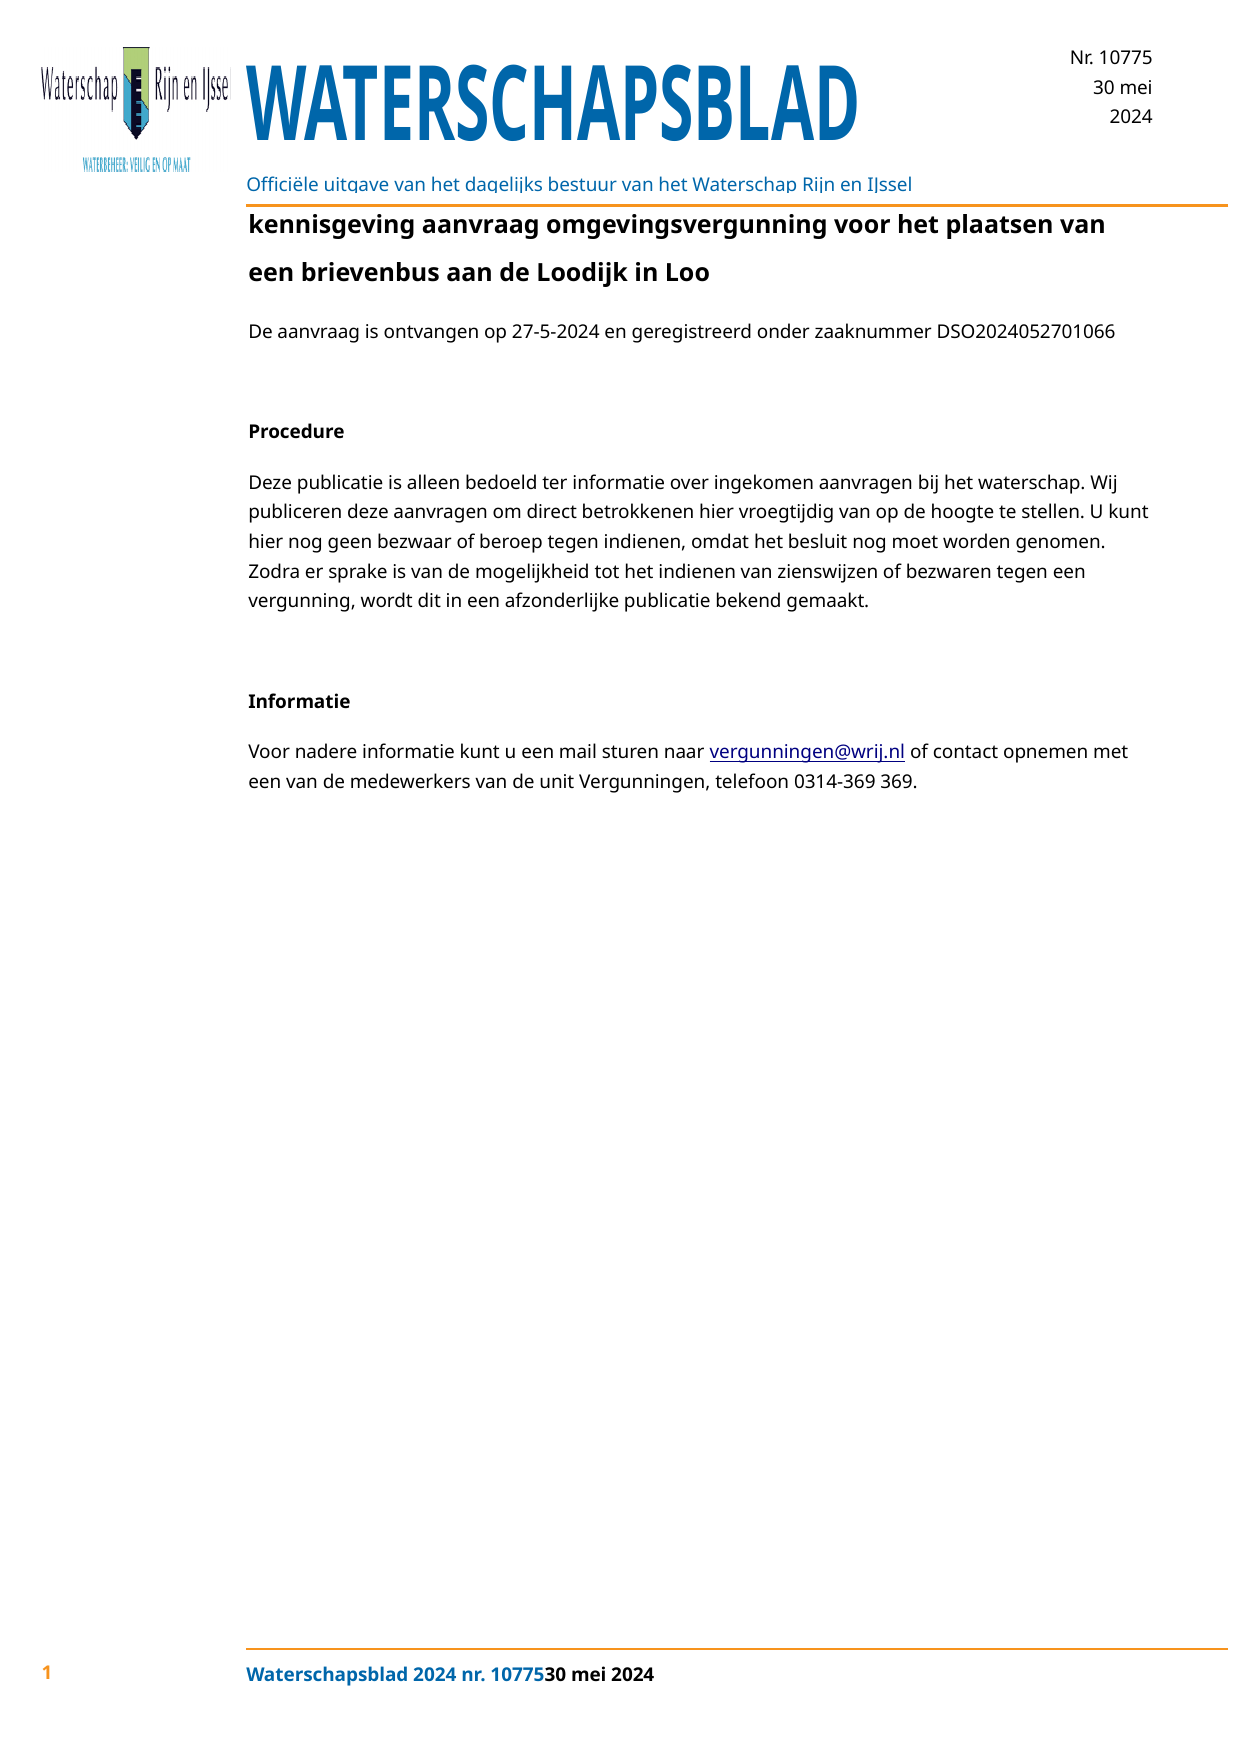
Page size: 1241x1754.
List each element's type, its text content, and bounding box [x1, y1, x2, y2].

text De aanvraag is ontvangen op 27-5-2024 en geregistreerd onder zaaknummer DSO2024052701066 [248, 318, 1152, 344]
text Deze publicatie is alleen bedoeld ter informatie over ingekomen aanvragen bij het waterschap. Wij publiceren deze aanvragen om direct betrokkenen hier vroegtijdig van op de hoogte te stellen. U kunt hier nog geen bezwaar of beroep tegen indienen, omdat het besluit nog moet worden genomen. Zodra er sprake is van de mogelijkheid tot het indienen van zienswijzen of bezwaren tegen een vergunning, wordt dit in een afzonderlijke publicatie bekend gemaakt. [248, 469, 1152, 613]
text kennisgeving aanvraag omgevingsvergunning voor het plaatsen van een brievenbus aan de Loodijk in Loo [248, 207, 1152, 288]
text Procedure [248, 419, 1152, 444]
picture [41, 47, 231, 172]
text Voor nadere informatie kunt u een mail sturen naar vergunningen@wrij.nl of contact opnemen met een van de medewerkers van de unit Vergunningen, telefoon 0314-369 369. [248, 739, 1152, 794]
text Informatie [248, 688, 1152, 714]
